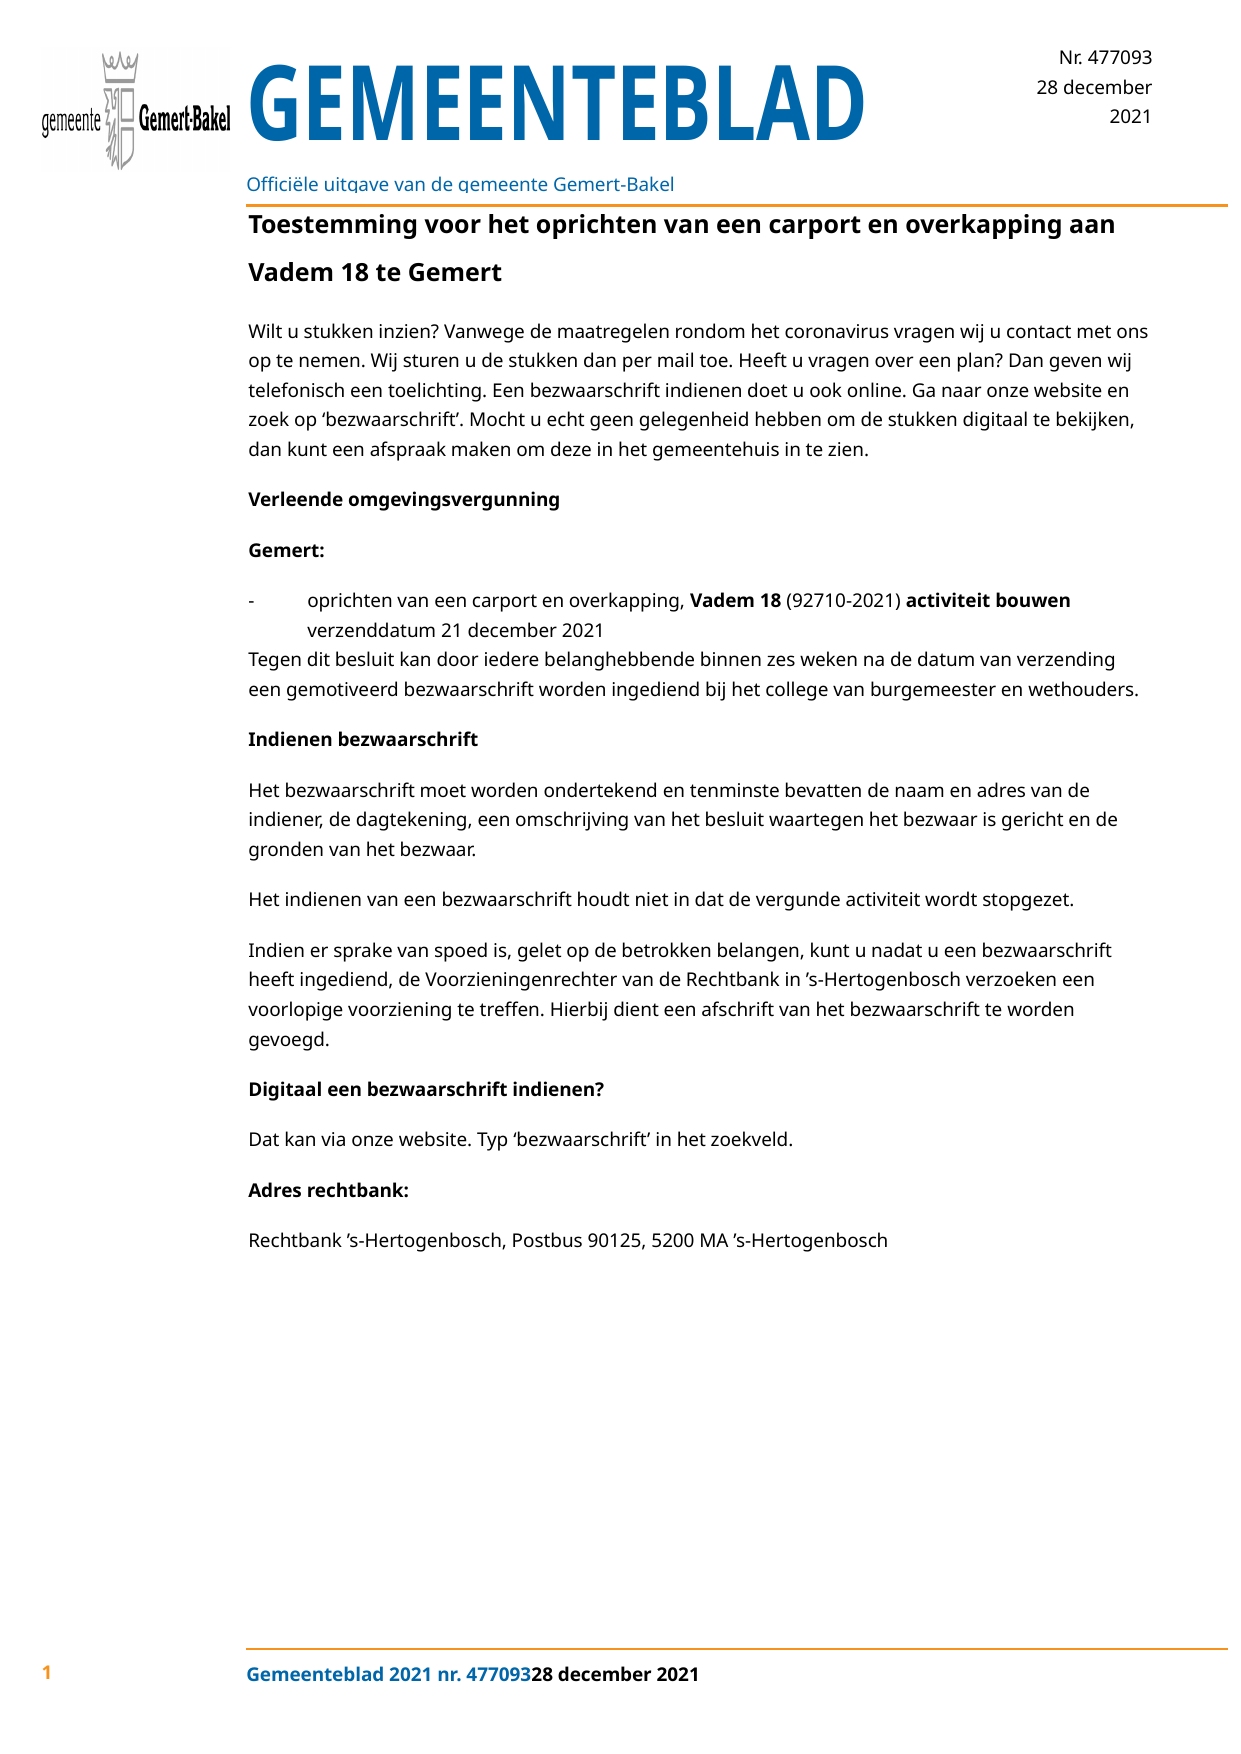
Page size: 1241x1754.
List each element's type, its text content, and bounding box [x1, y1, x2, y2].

text Gemert: [248, 537, 1152, 563]
text Indienen bezwaarschrift [248, 727, 1152, 752]
text Tegen dit besluit kan door iedere belanghebbende binnen zes weken na de datum van verzending een gemotiveerd bezwaarschrift worden ingediend bij het college van burgemeester en wethouders. [248, 647, 1152, 702]
text Verleende omgevingsvergunning [248, 487, 1152, 512]
text Het bezwaarschrift moet worden ondertekend en tenminste bevatten de naam en adres van de indiener, de dagtekening, een omschrijving van het besluit waartegen het bezwaar is gericht en de gronden van het bezwaar. [248, 777, 1152, 862]
list oprichten van een carport en overkapping, Vadem 18 (92710-2021) activiteit bouwen verzenddatum 21 december 2021 [248, 587, 1152, 643]
text Adres rechtbank: [248, 1177, 1152, 1203]
text Rechtbank ’s-Hertogenbosch, Postbus 90125, 5200 MA ’s-Hertogenbosch [248, 1227, 1152, 1253]
text Het indienen van een bezwaarschrift houdt niet in dat de vergunde activiteit wordt stopgezet. [248, 887, 1152, 912]
text Toestemming voor het oprichten van een carport en overkapping aan Vadem 18 te Gemert [248, 207, 1152, 288]
text Digitaal een bezwaarschrift indienen? [248, 1076, 1152, 1102]
text Wilt u stukken inzien? Vanwege de maatregelen rondom het coronavirus vragen wij u contact met ons op te nemen. Wij sturen u de stukken dan per mail toe. Heeft u vragen over een plan? Dan geven wij telefonisch een toelichting. Een bezwaarschrift indienen doet u ook online. Ga naar onze website en zoek op ‘bezwaarschrift’. Mocht u echt geen gelegenheid hebben om de stukken digitaal te bekijken, dan kunt een afspraak maken om deze in het gemeentehuis in te zien. [248, 318, 1152, 462]
picture [41, 47, 231, 172]
text Dat kan via onze website. Typ ‘bezwaarschrift’ in het zoekveld. [248, 1127, 1152, 1152]
text Indien er sprake van spoed is, gelet op de betrokken belangen, kunt u nadat u een bezwaarschrift heeft ingediend, de Voorzieningenrechter van de Rechtbank in ’s-Hertogenbosch verzoeken een voorlopige voorziening te treffen. Hierbij dient een afschrift van het bezwaarschrift te worden gevoegd. [248, 937, 1152, 1052]
